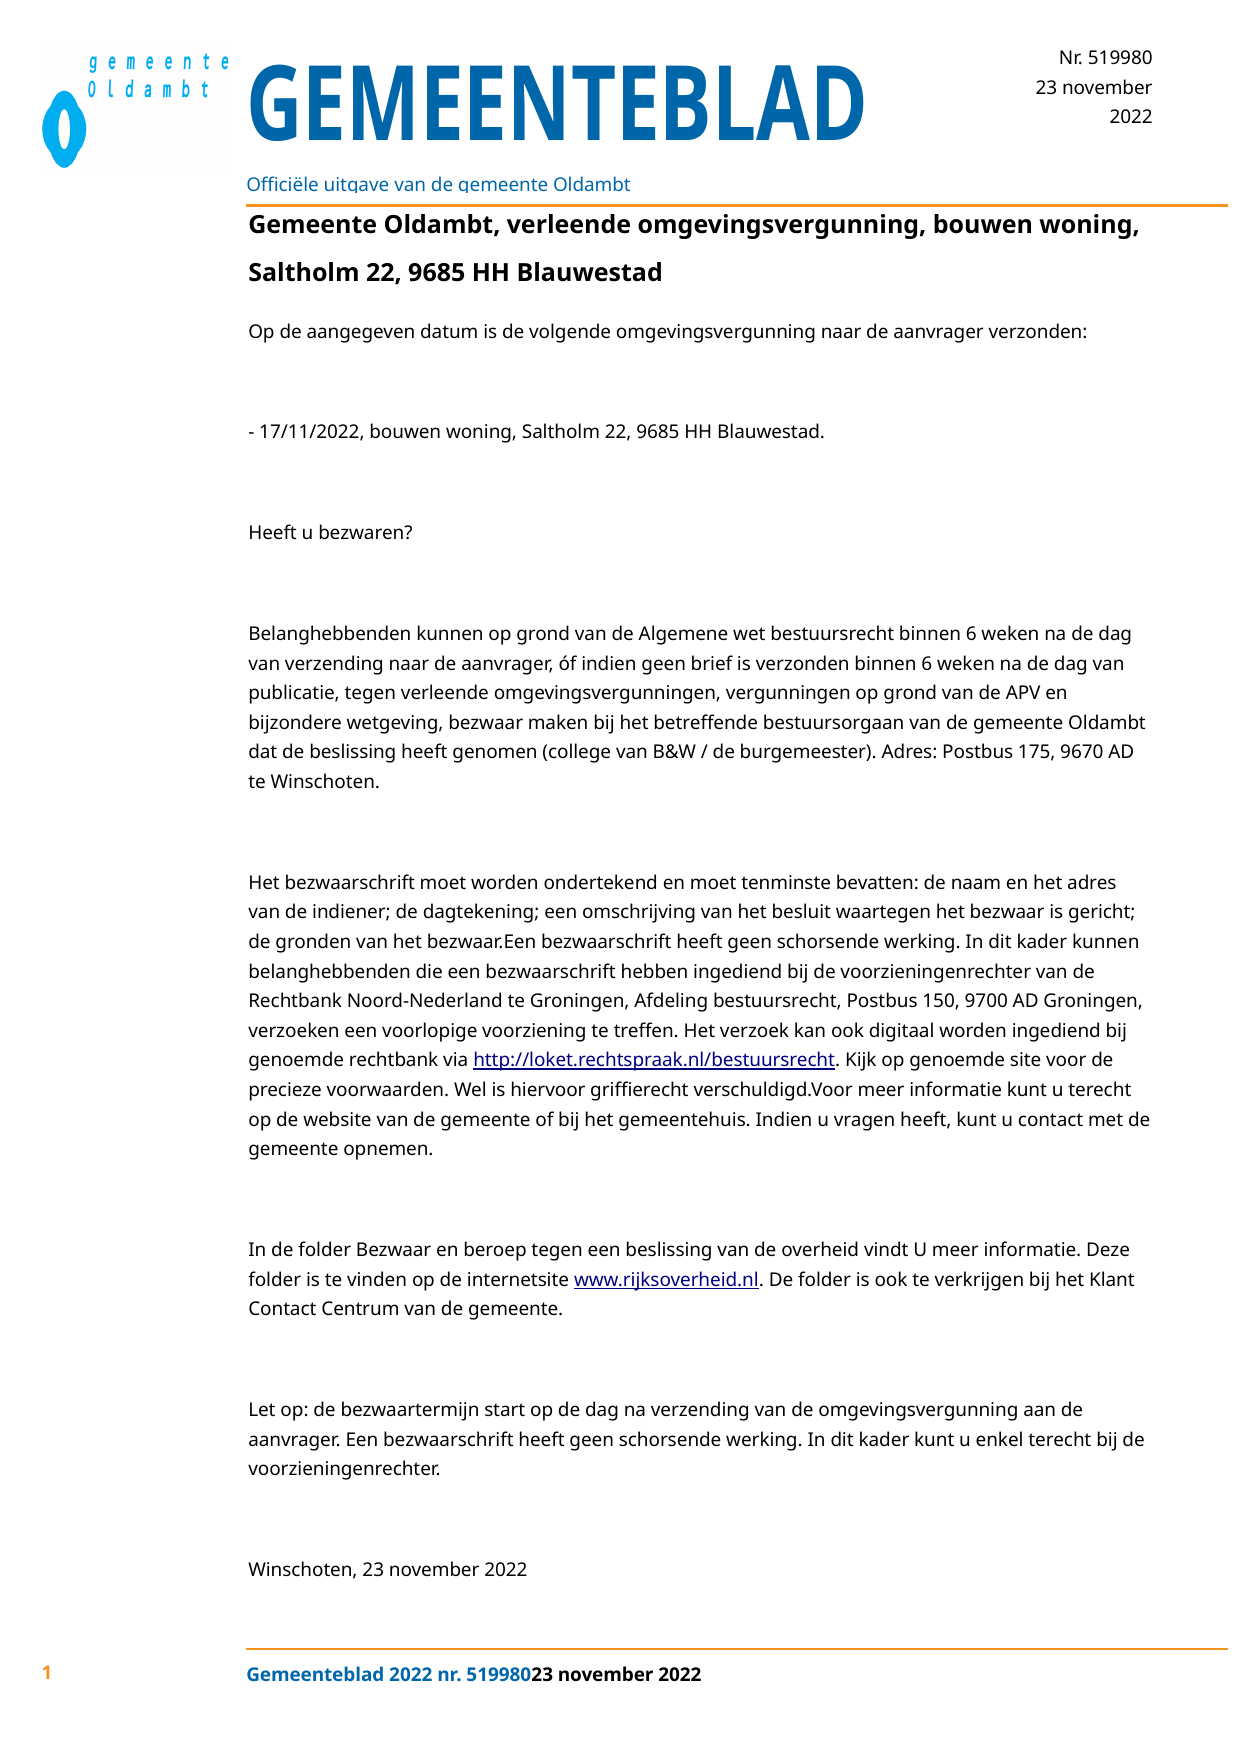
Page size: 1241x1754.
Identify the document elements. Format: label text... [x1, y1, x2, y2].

text Belanghebbenden kunnen op grond van de Algemene wet bestuursrecht binnen 6 weken na de dag van verzending naar de aanvrager, óf indien geen brief is verzonden binnen 6 weken na de dag van publicatie, tegen verleende omgevingsvergunningen, vergunningen op grond van de APV en bijzondere wetgeving, bezwaar maken bij het betreffende bestuursorgaan van de gemeente Oldambt dat de beslissing heeft genomen (college van B&W / de burgemeester). Adres: Postbus 175, 9670 AD te Winschoten. [248, 620, 1152, 794]
text Op de aangegeven datum is de volgende omgevingsvergunning naar de aanvrager verzonden: [248, 318, 1152, 344]
text Het bezwaarschrift moet worden ondertekend en moet tenminste bevatten: de naam en het adres van de indiener; de dagtekening; een omschrijving van het besluit waartegen het bezwaar is gericht; de gronden van het bezwaar.Een bezwaarschrift heeft geen schorsende werking. In dit kader kunnen belanghebbenden die een bezwaarschrift hebben ingediend bij de voorzieningenrechter van de Rechtbank Noord-Nederland te Groningen, Afdeling bestuursrecht, Postbus 150, 9700 AD Groningen, verzoeken een voorlopige voorziening te treffen. Het verzoek kan ook digitaal worden ingediend bij genoemde rechtbank via http://loket.rechtspraak.nl/bestuursrecht. Kijk op genoemde site voor de precieze voorwaarden. Wel is hiervoor griffierecht verschuldigd.Voor meer informatie kunt u terecht op de website van de gemeente of bij het gemeentehuis. Indien u vragen heeft, kunt u contact met de gemeente opnemen. [248, 869, 1152, 1161]
text Let op: de bezwaartermijn start op de dag na verzending van de omgevingsvergunning aan de aanvrager. Een bezwaarschrift heeft geen schorsende werking. In dit kader kunt u enkel terecht bij de voorzieningenrechter. [248, 1396, 1152, 1481]
text Heeft u bezwaren? [248, 519, 1152, 545]
text - 17/11/2022, bouwen woning, Saltholm 22, 9685 HH Blauwestad. [248, 419, 1152, 444]
text Gemeente Oldambt, verleende omgevingsvergunning, bouwen woning, Saltholm 22, 9685 HH Blauwestad [248, 207, 1152, 288]
text Winschoten, 23 november 2022 [248, 1556, 1152, 1582]
text In de folder Bezwaar en beroep tegen een beslissing van de overheid vindt U meer informatie. Deze folder is te vinden op de internetsite www.rijksoverheid.nl. De folder is ook te verkrijgen bij het Klant Contact Centrum van de gemeente. [248, 1236, 1152, 1321]
picture [41, 47, 231, 172]
